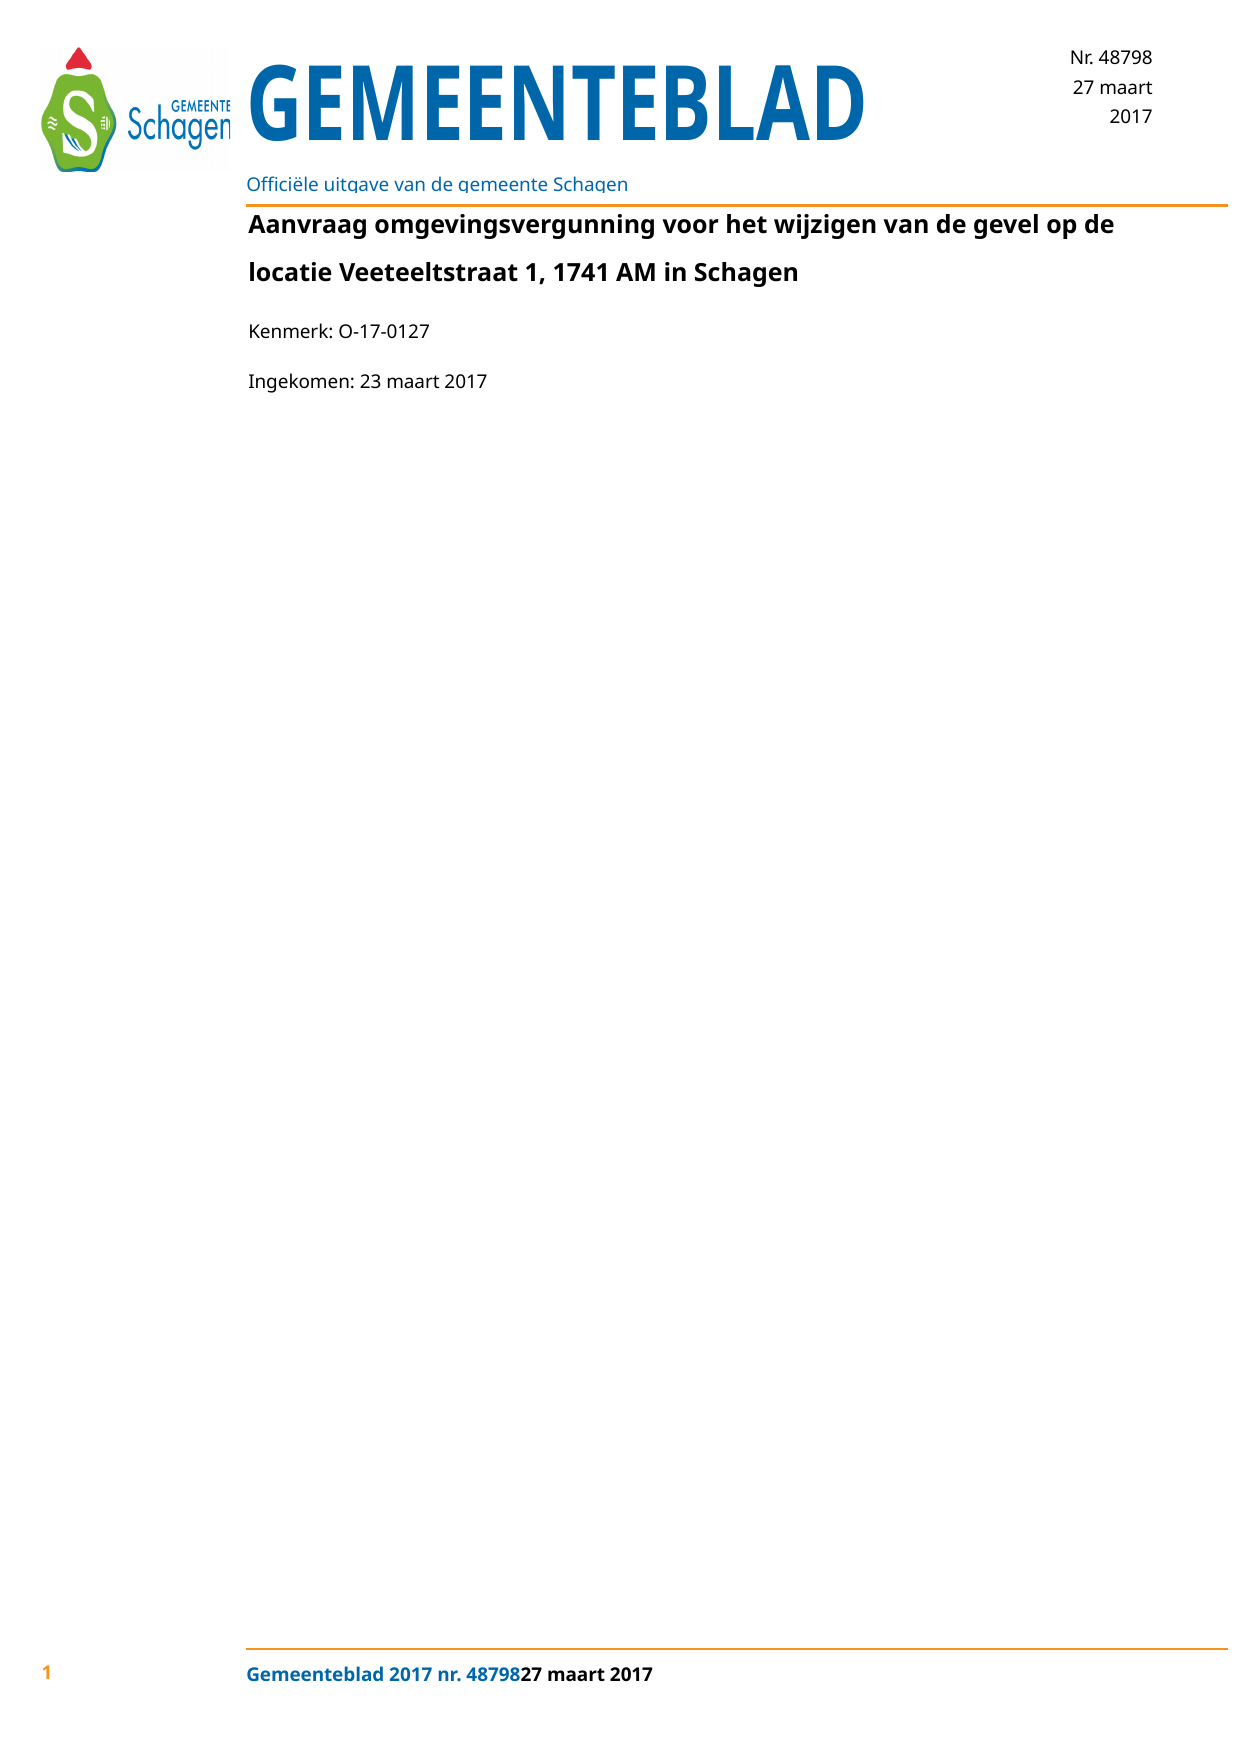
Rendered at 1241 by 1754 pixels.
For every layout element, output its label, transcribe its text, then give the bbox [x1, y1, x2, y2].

text Kenmerk: O-17-0127 [248, 318, 1152, 344]
text Ingekomen: 23 maart 2017 [248, 368, 1152, 394]
text Aanvraag omgevingsvergunning voor het wijzigen van de gevel op de locatie Veeteeltstraat 1, 1741 AM in Schagen [248, 207, 1152, 288]
picture [41, 47, 231, 172]
